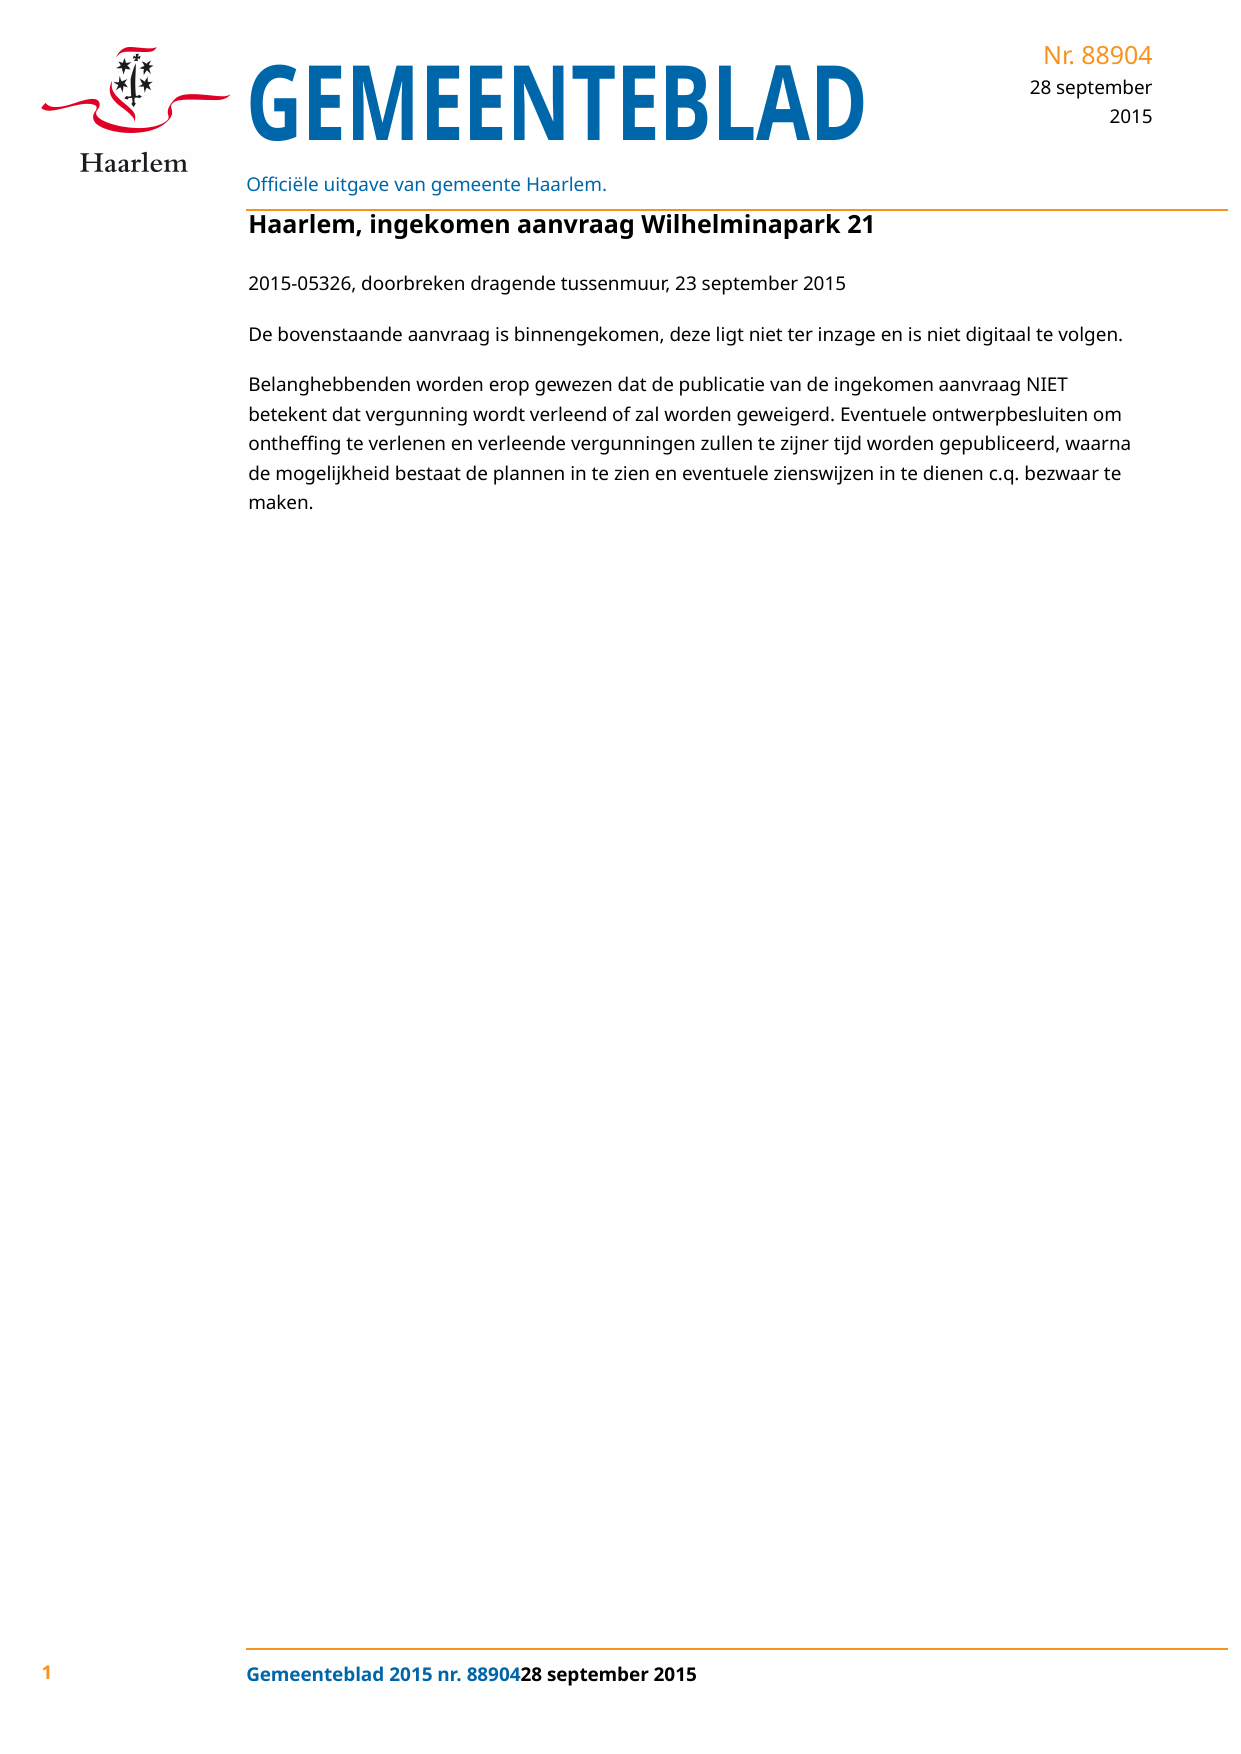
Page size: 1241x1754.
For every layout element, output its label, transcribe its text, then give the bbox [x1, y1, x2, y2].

text Haarlem, ingekomen aanvraag Wilhelminapark 21 [248, 211, 1152, 241]
text De bovenstaande aanvraag is binnengekomen, deze ligt niet ter inzage en is niet digitaal te volgen. [248, 321, 1152, 346]
text Belanghebbenden worden erop gewezen dat de publicatie van de ingekomen aanvraag NIET betekent dat vergunning wordt verleend of zal worden geweigerd. Eventuele ontwerpbesluiten om ontheffing te verlenen en verleende vergunningen zullen te zijner tijd worden gepubliceerd, waarna de mogelijkheid bestaat de plannen in te zien en eventuele zienswijzen in te dienen c.q. bezwaar te maken. [248, 371, 1152, 515]
text 2015-05326, doorbreken dragende tussenmuur, 23 september 2015 [248, 270, 1152, 296]
picture [41, 47, 231, 172]
